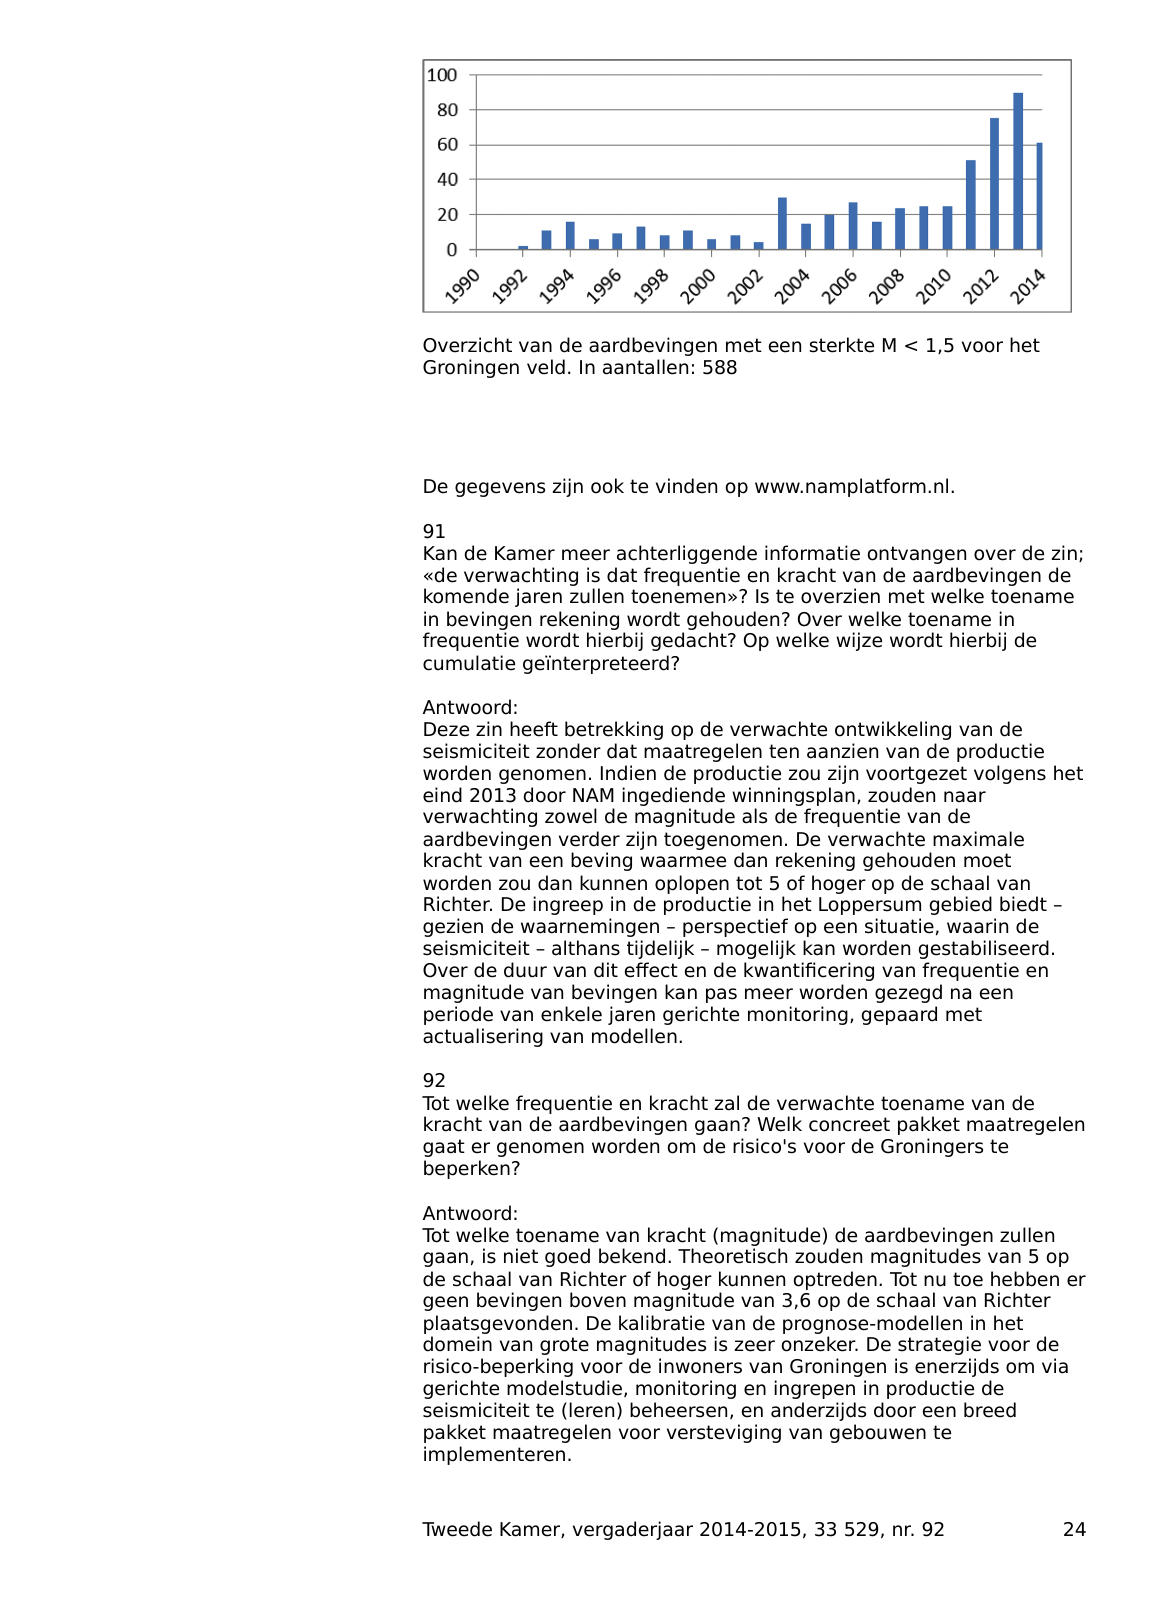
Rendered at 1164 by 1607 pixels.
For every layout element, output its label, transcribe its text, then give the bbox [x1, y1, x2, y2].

text Deze zin heeft betrekking op de verwachte ontwikkeling van de seismiciteit zonder dat maatregelen ten aanzien van de productie worden genomen. Indien de productie zou zijn voortgezet volgens het eind 2013 door NAM ingediende winningsplan, zouden naar verwachting zowel de magnitude als de frequentie van de aardbevingen verder zijn toegenomen. De verwachte maximale kracht van een beving waarmee dan rekening gehouden moet worden zou dan kunnen oplopen tot 5 of hoger op de schaal van Richter. De ingreep in de productie in het Loppersum gebied biedt – gezien de waarnemingen – perspectief op een situatie, waarin de seismiciteit – althans tijdelijk – mogelijk kan worden gestabiliseerd. Over de duur van dit effect en de kwantificering van frequentie en magnitude van bevingen kan pas meer worden gezegd na een periode van enkele jaren gerichte monitoring, gepaard met actualisering van modellen. [422, 718, 1087, 1048]
text 91 [422, 521, 1087, 542]
text Kan de Kamer meer achterliggende informatie ontvangen over de zin; «de verwachting is dat frequentie en kracht van de aardbevingen de komende jaren zullen toenemen»? Is te overzien met welke toename in bevingen rekening wordt gehouden? Over welke toename in frequentie wordt hierbij gedacht? Op welke wijze wordt hierbij de cumulatie geïnterpreteerd? [422, 542, 1087, 674]
text Tot welke toename van kracht (magnitude) de aardbevingen zullen gaan, is niet goed bekend. Theoretisch zouden magnitudes van 5 op de schaal van Richter of hoger kunnen optreden. Tot nu toe hebben er geen bevingen boven magnitude van 3,6 op de schaal van Richter plaatsgevonden. De kalibratie van de prognose-modellen in het domein van grote magnitudes is zeer onzeker. De strategie voor de risico-beperking voor de inwoners van Groningen is enerzijds om via gerichte modelstudie, monitoring en ingrepen in productie de seismiciteit te (leren) beheersen, en anderzijds door een breed pakket maatregelen voor versteviging van gebouwen te implementeren. [422, 1224, 1087, 1466]
text De gegevens zijn ook te vinden op www.namplatform.nl. [422, 476, 1087, 498]
text Tot welke frequentie en kracht zal de verwachte toename van de kracht van de aardbevingen gaan? Welk concreet pakket maatregelen gaat er genomen worden om de risico's voor de Groningers te beperken? [422, 1092, 1087, 1180]
text Overzicht van de aardbevingen met een sterkte M < 1,5 voor het Groningen veld. In aantallen: 588 [422, 335, 1072, 379]
picture [422, 59, 1072, 313]
text Antwoord: [422, 697, 1087, 718]
text 92 [422, 1070, 1087, 1092]
text Antwoord: [422, 1202, 1087, 1224]
